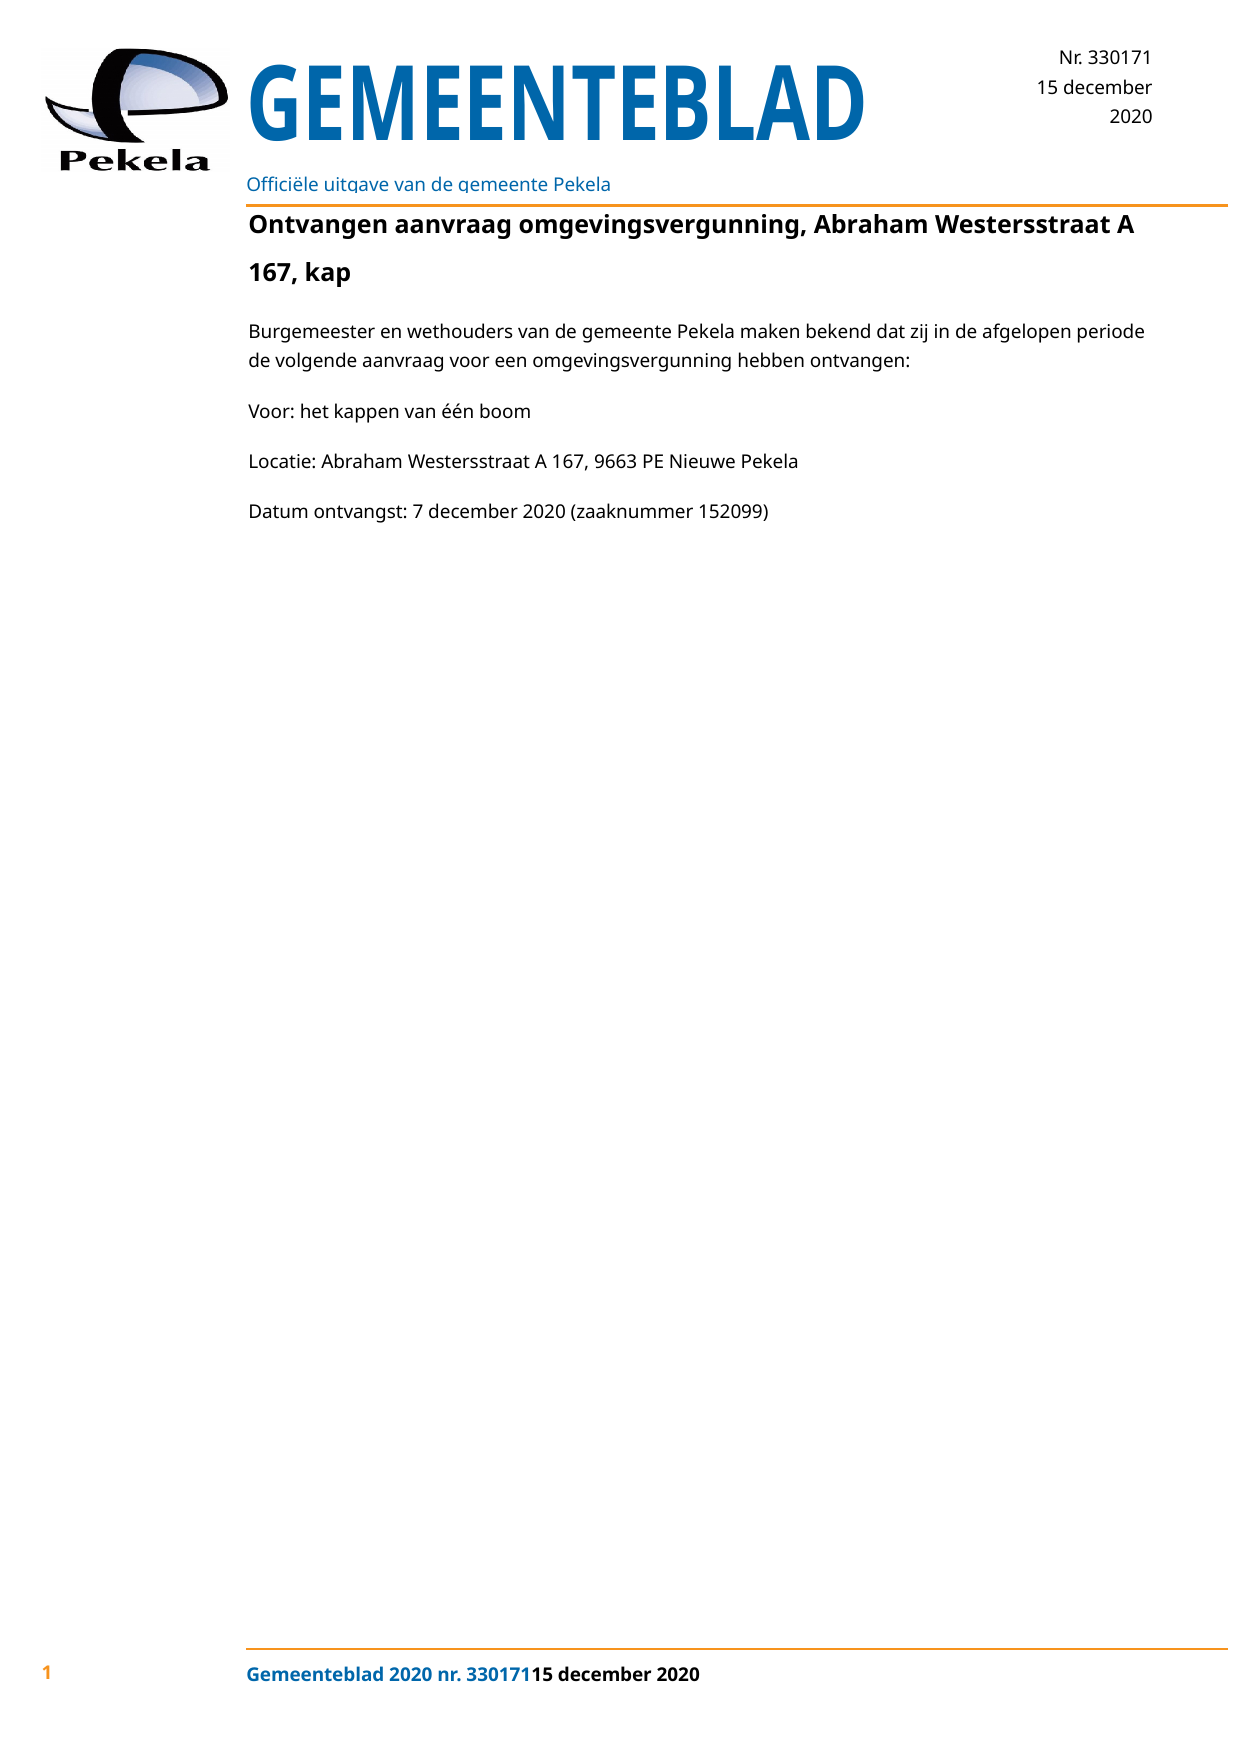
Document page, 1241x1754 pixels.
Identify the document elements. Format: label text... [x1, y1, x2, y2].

text Voor: het kappen van één boom [248, 398, 1152, 424]
text Datum ontvangst: 7 december 2020 (zaaknummer 152099) [248, 499, 1152, 524]
text Ontvangen aanvraag omgevingsvergunning, Abraham Westersstraat A 167, kap [248, 207, 1152, 288]
text Burgemeester en wethouders van de gemeente Pekela maken bekend dat zij in de afgelopen periode de volgende aanvraag voor een omgevingsvergunning hebben ontvangen: [248, 318, 1152, 373]
text Locatie: Abraham Westersstraat A 167, 9663 PE Nieuwe Pekela [248, 448, 1152, 474]
picture [41, 47, 231, 172]
